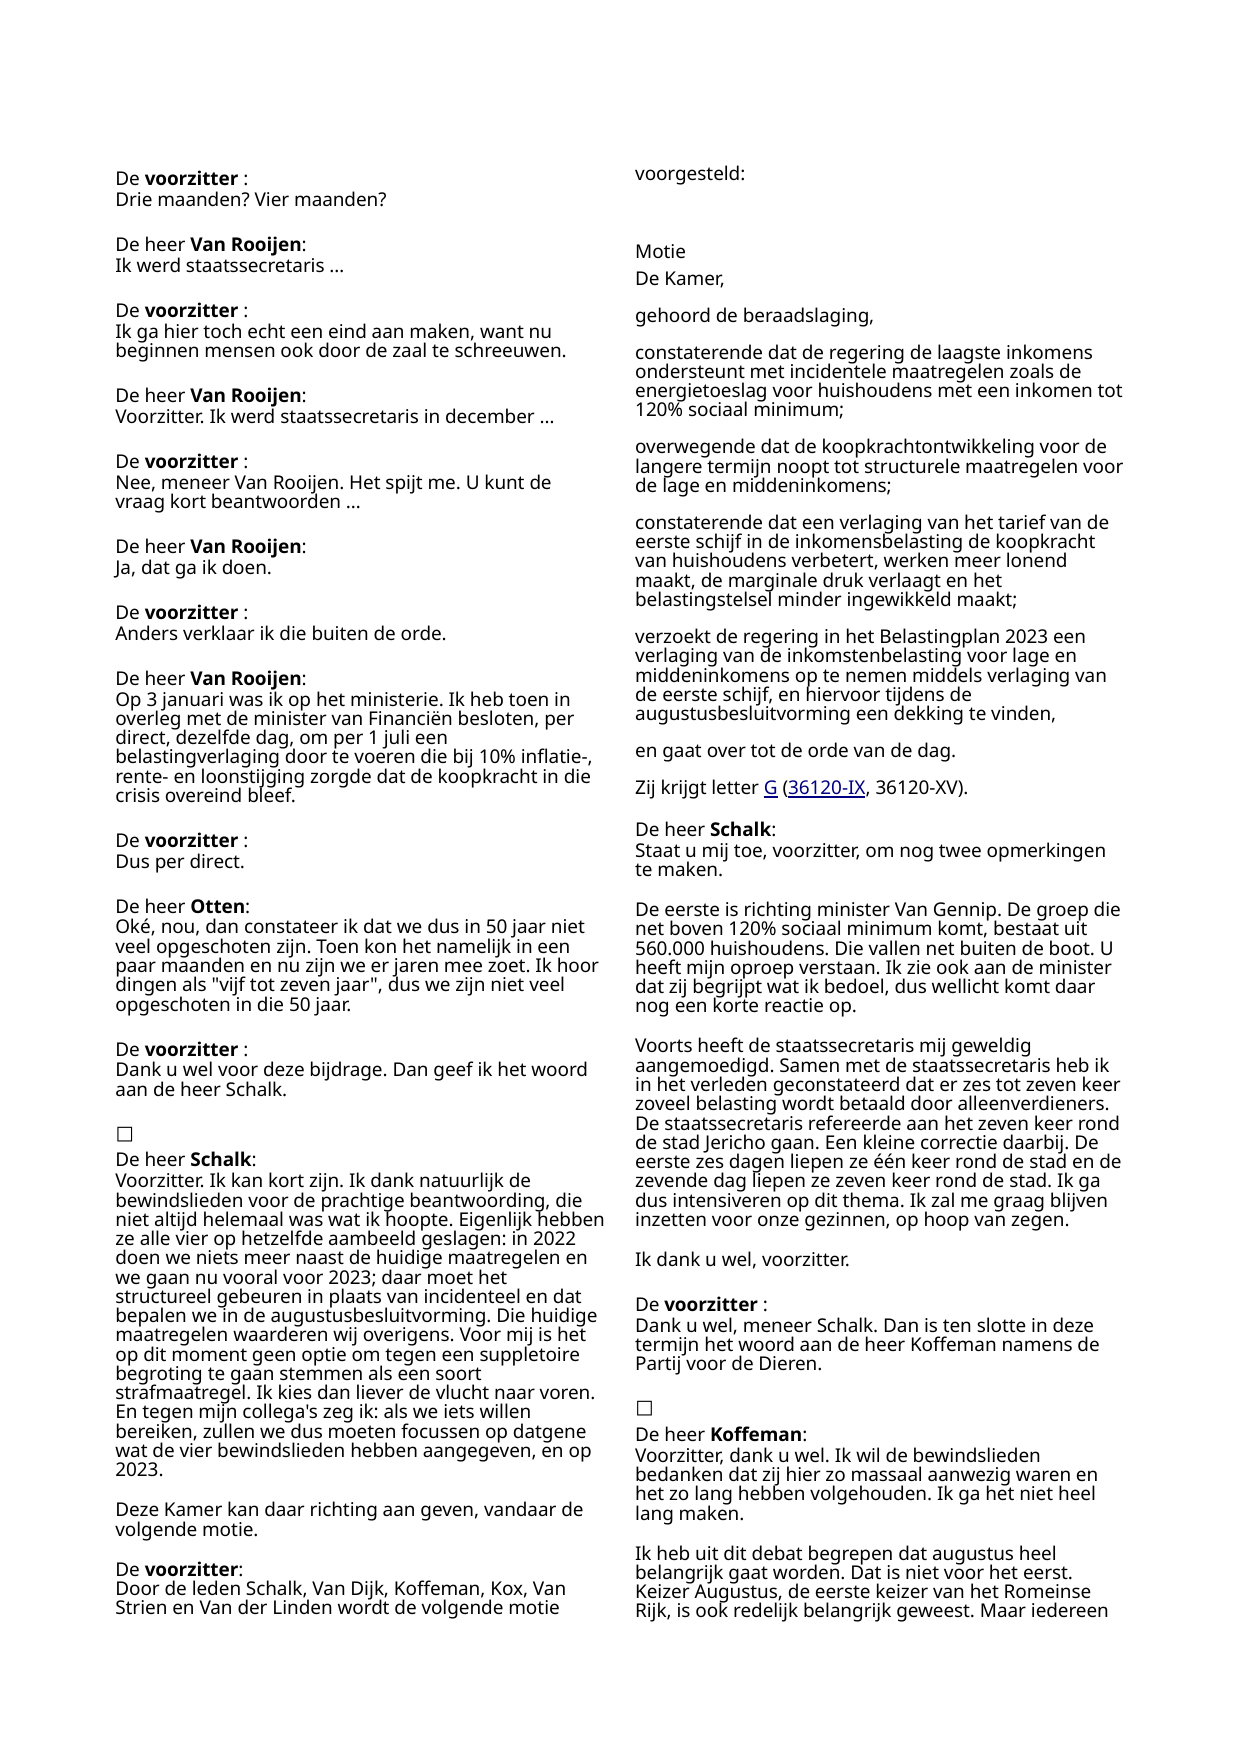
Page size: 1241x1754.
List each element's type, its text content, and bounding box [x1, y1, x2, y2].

text De voorzitter: [115, 1561, 605, 1580]
text Door de leden Schalk, Van Dijk, Koffeman, Kox, Van Strien en Van der Linden wordt de volgende motie [115, 1580, 605, 1618]
text Ja, dat ga ik doen. [115, 559, 605, 578]
text voorgesteld: [635, 165, 1125, 184]
text Voorzitter. Ik werd staatssecretaris in december … [115, 408, 605, 427]
text Zij krijgt letter G (36120-IX, 36120-XV). [635, 779, 1125, 798]
text De voorzitter : [115, 1036, 605, 1061]
text Ik heb uit dit debat begrepen dat augustus heel belangrijk gaat worden. Dat is niet voor het eerst. Keizer Augustus, de eerste keizer van het Romeinse Rijk, is ook redelijk belangrijk geweest. Maar iedereen [635, 1545, 1125, 1622]
text Dank u wel voor deze bijdrage. Dan geef ik het woord aan de heer Schalk. [115, 1061, 605, 1100]
text ⬜ [115, 1121, 605, 1147]
text ⬜ [635, 1395, 1125, 1421]
text Voorzitter, dank u wel. Ik wil de bewindslieden bedanken dat zij hier zo massaal aanwezig waren en het zo lang hebben volgehouden. Ik ga het niet heel lang maken. [635, 1447, 1125, 1524]
text De heer Van Rooijen: [115, 382, 605, 408]
text Motie [635, 238, 1125, 264]
text Ik werd staatssecretaris … [115, 257, 605, 276]
text overwegende dat de koopkrachtontwikkeling voor de langere termijn noopt tot structurele maatregelen voor de lage en middeninkomens; [635, 438, 1125, 496]
text De heer Schalk: [635, 816, 1125, 842]
text gehoord de beraadslaging, [635, 307, 1125, 326]
text Oké, nou, dan constateer ik dat we dus in 50 jaar niet veel opgeschoten zijn. Toen kon het namelijk in een paar maanden en nu zijn we er jaren mee zoet. Ik hoor dingen als "vijf tot zeven jaar", dus we zijn niet veel opgeschoten in die 50 jaar. [115, 918, 605, 1015]
text De heer Van Rooijen: [115, 665, 605, 691]
text Nee, meneer Van Rooijen. Het spijt me. U kunt de vraag kort beantwoorden … [115, 474, 605, 512]
text Voorts heeft de staatssecretaris mij geweldig aangemoedigd. Samen met de staatssecretaris heb ik in het verleden geconstateerd dat er zes tot zeven keer zoveel belasting wordt betaald door alleenverdieners. De staatssecretaris refereerde aan het zeven keer rond de stad Jericho gaan. Een kleine correctie daarbij. De eerste zes dagen liepen ze één keer rond de stad en de zevende dag liepen ze zeven keer rond de stad. Ik ga dus intensiveren op dit thema. Ik zal me graag blijven inzetten voor onze gezinnen, op hoop van zegen. [635, 1037, 1125, 1230]
text De heer Van Rooijen: [115, 231, 605, 257]
text De heer Schalk: [115, 1147, 605, 1172]
text De voorzitter : [635, 1291, 1125, 1317]
text Dus per direct. [115, 853, 605, 872]
text en gaat over tot de orde van de dag. [635, 742, 1125, 761]
text De heer Van Rooijen: [115, 533, 605, 559]
text De voorzitter : [115, 599, 605, 625]
text constaterende dat de regering de laagste inkomens ondersteunt met incidentele maatregelen zoals de energietoeslag voor huishoudens met een inkomen tot 120% sociaal minimum; [635, 344, 1125, 421]
text Ik dank u wel, voorzitter. [635, 1251, 1125, 1270]
text De voorzitter : [115, 448, 605, 474]
text Staat u mij toe, voorzitter, om nog twee opmerkingen te maken. [635, 842, 1125, 880]
text De voorzitter : [115, 297, 605, 323]
text Dank u wel, meneer Schalk. Dan is ten slotte in deze termijn het woord aan de heer Koffeman namens de Partij voor de Dieren. [635, 1317, 1125, 1374]
text Ik ga hier toch echt een eind aan maken, want nu beginnen mensen ook door de zaal te schreeuwen. [115, 323, 605, 361]
text Deze Kamer kan daar richting aan geven, vandaar de volgende motie. [115, 1501, 605, 1540]
text verzoekt de regering in het Belastingplan 2023 een verlaging van de inkomstenbelasting voor lage en middeninkomens op te nemen middels verlaging van de eerste schijf, en hiervoor tijdens de augustusbesluitvorming een dekking te vinden, [635, 628, 1125, 724]
text De voorzitter : [115, 827, 605, 853]
text De voorzitter : [115, 165, 605, 191]
text Drie maanden? Vier maanden? [115, 191, 605, 210]
text Voorzitter. Ik kan kort zijn. Ik dank natuurlijk de bewindslieden voor de prachtige beantwoording, die niet altijd helemaal was wat ik hoopte. Eigenlijk hebben ze alle vier op hetzelfde aambeeld geslagen: in 2022 doen we niets meer naast de huidige maatregelen en we gaan nu vooral voor 2023; daar moet het structureel gebeuren in plaats van incidenteel en dat bepalen we in de augustusbesluitvorming. Die huidige maatregelen waarderen wij overigens. Voor mij is het op dit moment geen optie om tegen een suppletoire begroting te gaan stemmen als een soort strafmaatregel. Ik kies dan liever de vlucht naar voren. En tegen mijn collega's zeg ik: als we iets willen bereiken, zullen we dus moeten focussen op datgene wat de vier bewindslieden hebben aangegeven, en op 2023. [115, 1172, 605, 1481]
text De heer Koffeman: [635, 1421, 1125, 1447]
text Op 3 januari was ik op het ministerie. Ik heb toen in overleg met de minister van Financiën besloten, per direct, dezelfde dag, om per 1 juli een belastingverlaging door te voeren die bij 10% inflatie-, rente- en loonstijging zorgde dat de koopkracht in die crisis overeind bleef. [115, 691, 605, 806]
text De heer Otten: [115, 893, 605, 918]
text constaterende dat een verlaging van het tarief van de eerste schijf in de inkomensbelasting de koopkracht van huishoudens verbetert, werken meer lonend maakt, de marginale druk verlaagt en het belastingstelsel minder ingewikkeld maakt; [635, 514, 1125, 610]
text Anders verklaar ik die buiten de orde. [115, 625, 605, 644]
text De eerste is richting minister Van Gennip. De groep die net boven 120% sociaal minimum komt, bestaat uit 560.000 huishoudens. Die vallen net buiten de boot. U heeft mijn oproep verstaan. Ik zie ook aan de minister dat zij begrijpt wat ik bedoel, dus wellicht komt daar nog een korte reactie op. [635, 901, 1125, 1017]
text De Kamer, [635, 270, 1125, 289]
